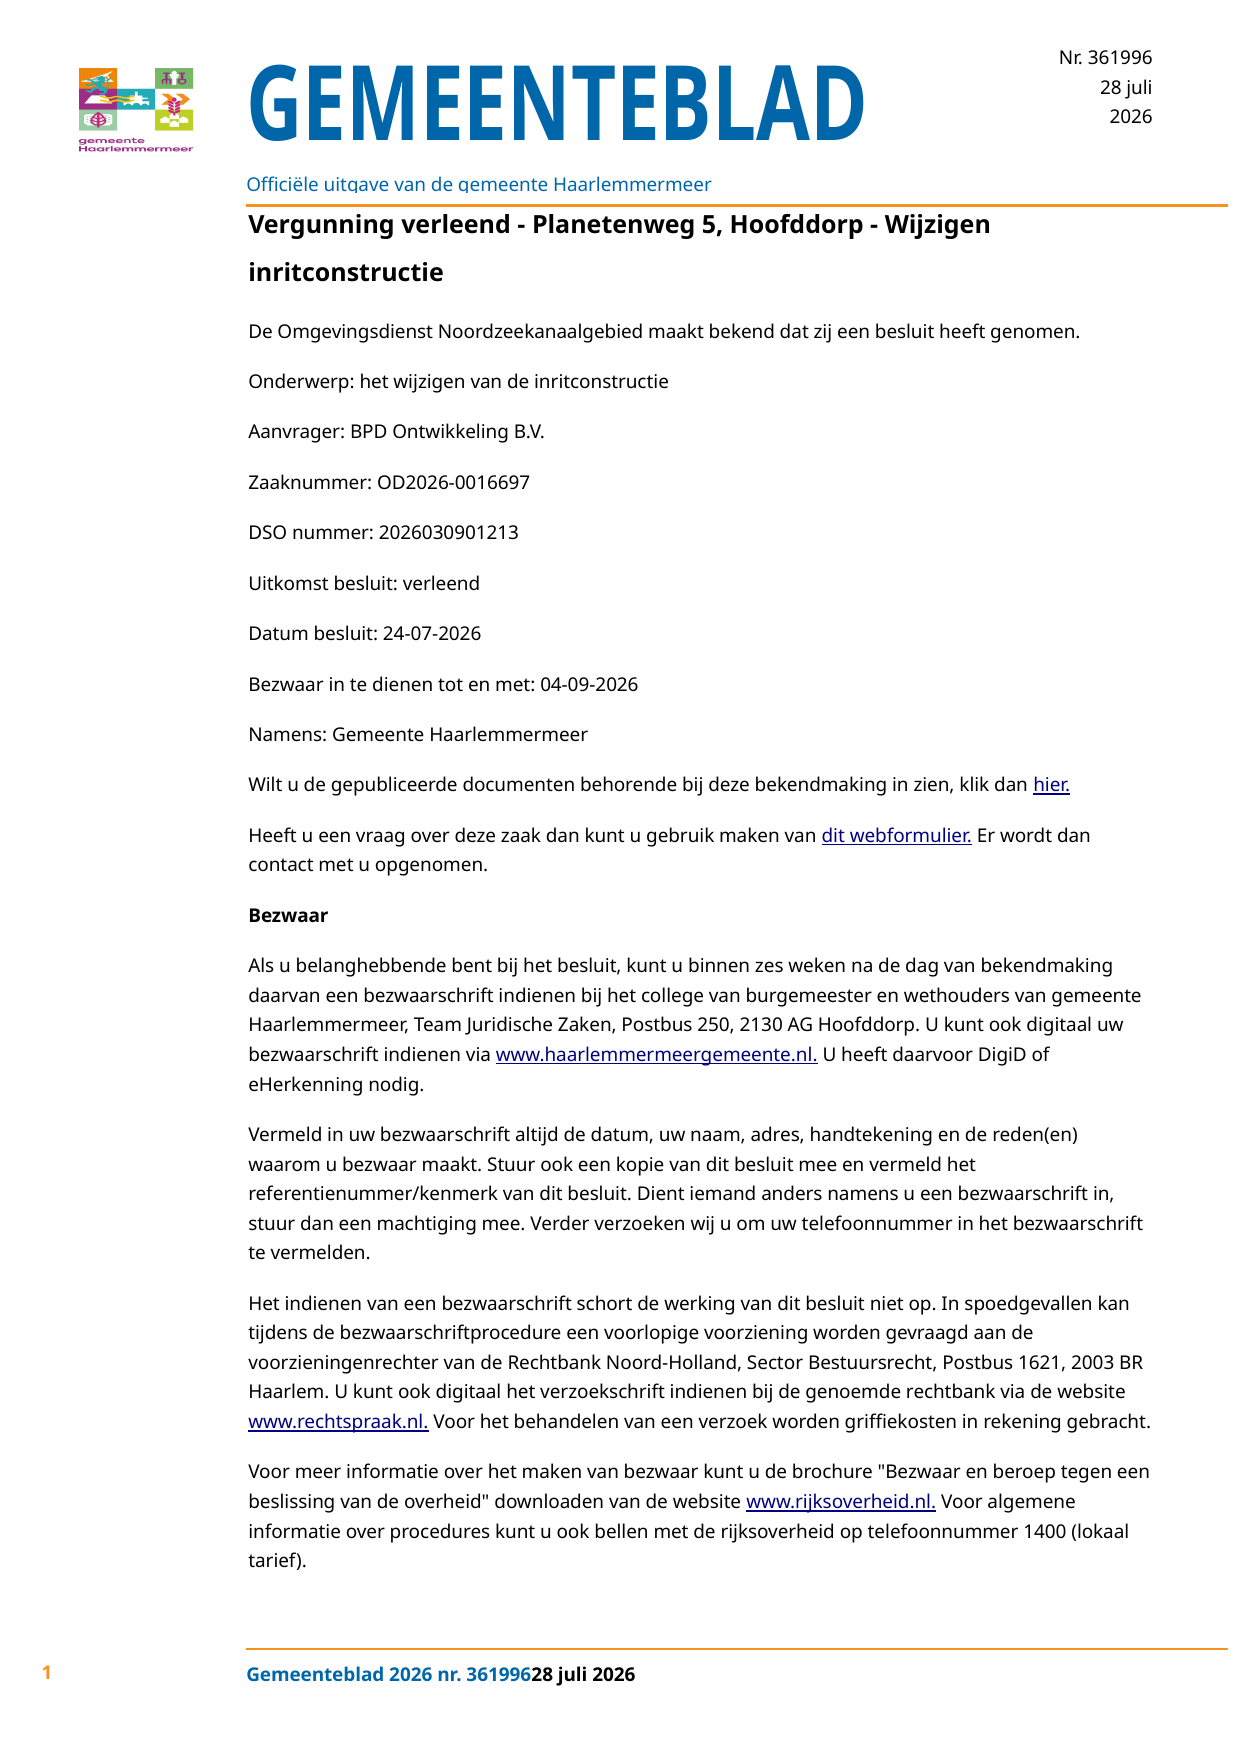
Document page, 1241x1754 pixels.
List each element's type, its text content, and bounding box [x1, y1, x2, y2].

text Vermeld in uw bezwaarschrift altijd de datum, uw naam, adres, handtekening en de reden(en) waarom u bezwaar maakt. Stuur ook een kopie van dit besluit mee en vermeld het referentienummer/kenmerk van dit besluit. Dient iemand anders namens u een bezwaarschrift in, stuur dan een machtiging mee. Verder verzoeken wij u om uw telefoonnummer in het bezwaarschrift te vermelden. [248, 1121, 1152, 1265]
text Vergunning verleend - Planetenweg 5, Hoofddorp - Wijzigen inritconstructie [248, 207, 1152, 288]
picture [41, 47, 231, 172]
text Uitkomst besluit: verleend [248, 570, 1152, 596]
text Aanvrager: BPD Ontwikkeling B.V. [248, 419, 1152, 444]
text DSO nummer: 2026030901213 [248, 519, 1152, 545]
text Wilt u de gepubliceerde documenten behorende bij deze bekendmaking in zien, klik dan hier. [248, 772, 1152, 797]
text Namens: Gemeente Haarlemmermeer [248, 721, 1152, 747]
text Bezwaar in te dienen tot en met: 04-09-2026 [248, 671, 1152, 697]
text Onderwerp: het wijzigen van de inritconstructie [248, 368, 1152, 394]
text Zaaknummer: OD2026-0016697 [248, 469, 1152, 495]
text De Omgevingsdienst Noordzeekanaalgebied maakt bekend dat zij een besluit heeft genomen. [248, 318, 1152, 344]
text Het indienen van een bezwaarschrift schort de werking van dit besluit niet op. In spoedgevallen kan tijdens de bezwaarschriftprocedure een voorlopige voorziening worden gevraagd aan de voorzieningenrechter van de Rechtbank Noord-Holland, Sector Bestuursrecht, Postbus 1621, 2003 BR Haarlem. U kunt ook digitaal het verzoekschrift indienen bij de genoemde rechtbank via de website www.rechtspraak.nl. Voor het behandelen van een verzoek worden griffiekosten in rekening gebracht. [248, 1290, 1152, 1434]
text Datum besluit: 24-07-2026 [248, 620, 1152, 646]
text Als u belanghebbende bent bij het besluit, kunt u binnen zes weken na de dag van bekendmaking daarvan een bezwaarschrift indienen bij het college van burgemeester en wethouders van gemeente Haarlemmermeer, Team Juridische Zaken, Postbus 250, 2130 AG Hoofddorp. U kunt ook digitaal uw bezwaarschrift indienen via www.haarlemmermeergemeente.nl. U heeft daarvoor DigiD of eHerkenning nodig. [248, 952, 1152, 1097]
text Bezwaar [248, 902, 1152, 928]
text Voor meer informatie over het maken van bezwaar kunt u de brochure "Bezwaar en beroep tegen een beslissing van de overheid" downloaden van de website www.rijksoverheid.nl. Voor algemene informatie over procedures kunt u ook bellen met de rijksoverheid op telefoonnummer 1400 (lokaal tarief). [248, 1459, 1152, 1573]
text Heeft u een vraag over deze zaak dan kunt u gebruik maken van dit webformulier. Er wordt dan contact met u opgenomen. [248, 822, 1152, 877]
